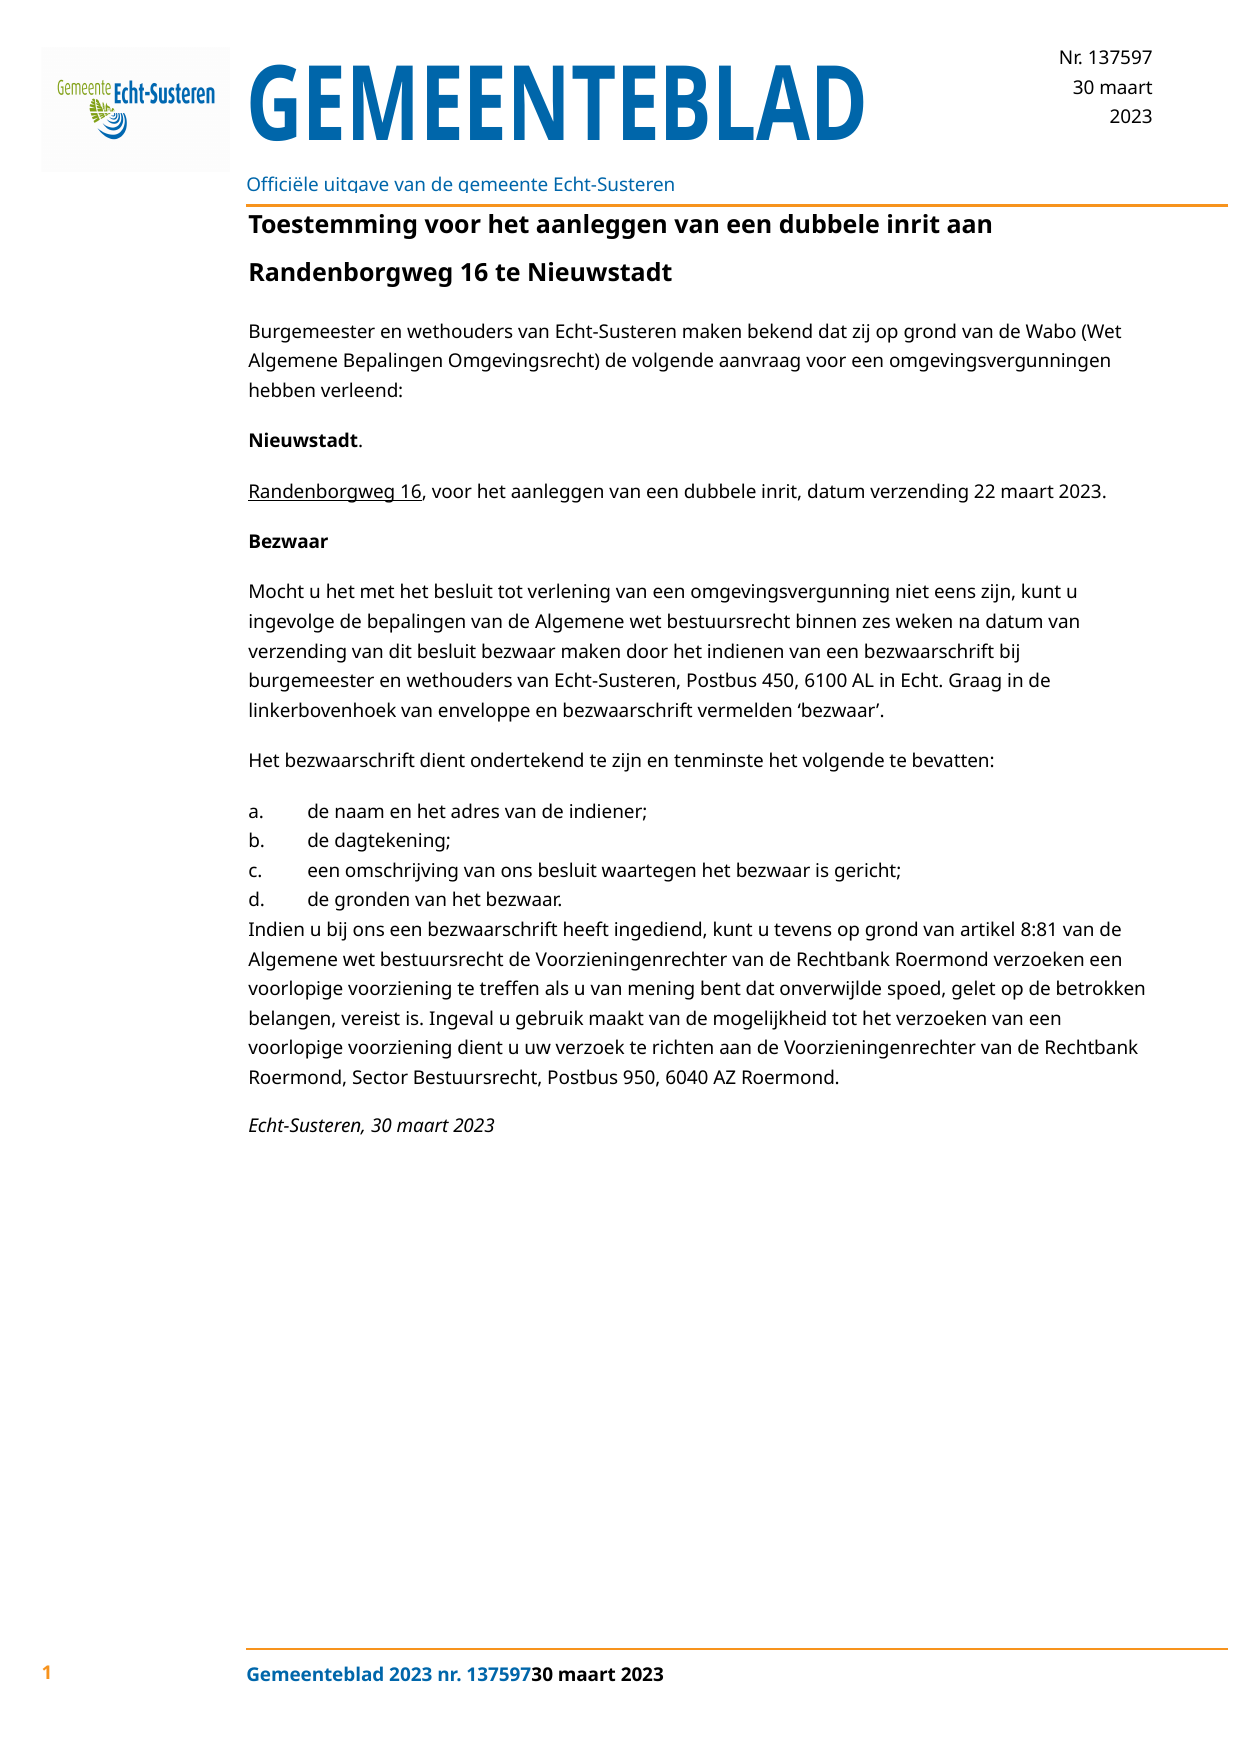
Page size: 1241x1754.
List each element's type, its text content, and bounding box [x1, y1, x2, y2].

text Randenborgweg 16, voor het aanleggen van een dubbele inrit, datum verzending 22 maart 2023. [248, 478, 1152, 504]
text Nieuwstadt. [248, 427, 1152, 453]
text Bezwaar [248, 528, 1152, 554]
list de dagtekening; [248, 827, 1152, 853]
text Mocht u het met het besluit tot verlening van een omgevingsvergunning niet eens zijn, kunt u ingevolge de bepalingen van de Algemene wet bestuursrecht binnen zes weken na datum van verzending van dit besluit bezwaar maken door het indienen van een bezwaarschrift bij burgemeester en wethouders van Echt-Susteren, Postbus 450, 6100 AL in Echt. Graag in de linkerbovenhoek van enveloppe en bezwaarschrift vermelden ‘bezwaar’. [248, 579, 1152, 723]
list de naam en het adres van de indiener; [248, 798, 1152, 824]
text Burgemeester en wethouders van Echt-Susteren maken bekend dat zij op grond van de Wabo (Wet Algemene Bepalingen Omgevingsrecht) de volgende aanvraag voor een omgevingsvergunningen hebben verleend: [248, 318, 1152, 403]
text Indien u bij ons een bezwaarschrift heeft ingediend, kunt u tevens op grond van artikel 8:81 van de Algemene wet bestuursrecht de Voorzieningenrechter van de Rechtbank Roermond verzoeken een voorlopige voorziening te treffen als u van mening bent dat onverwijlde spoed, gelet op de betrokken belangen, vereist is. Ingeval u gebruik maakt van de mogelijkheid tot het verzoeken van een voorlopige voorziening dient u uw verzoek te richten aan de Voorzieningenrechter van de Rechtbank Roermond, Sector Bestuursrecht, Postbus 950, 6040 AZ Roermond. [248, 916, 1152, 1090]
text Toestemming voor het aanleggen van een dubbele inrit aan Randenborgweg 16 te Nieuwstadt [248, 207, 1152, 288]
list de gronden van het bezwaar. [248, 887, 1152, 912]
text Echt-Susteren, 30 maart 2023 [248, 1112, 1152, 1138]
picture [41, 47, 231, 172]
list een omschrijving van ons besluit waartegen het bezwaar is gericht; [248, 857, 1152, 883]
text Het bezwaarschrift dient ondertekend te zijn en tenminste het volgende te bevatten: [248, 747, 1152, 773]
